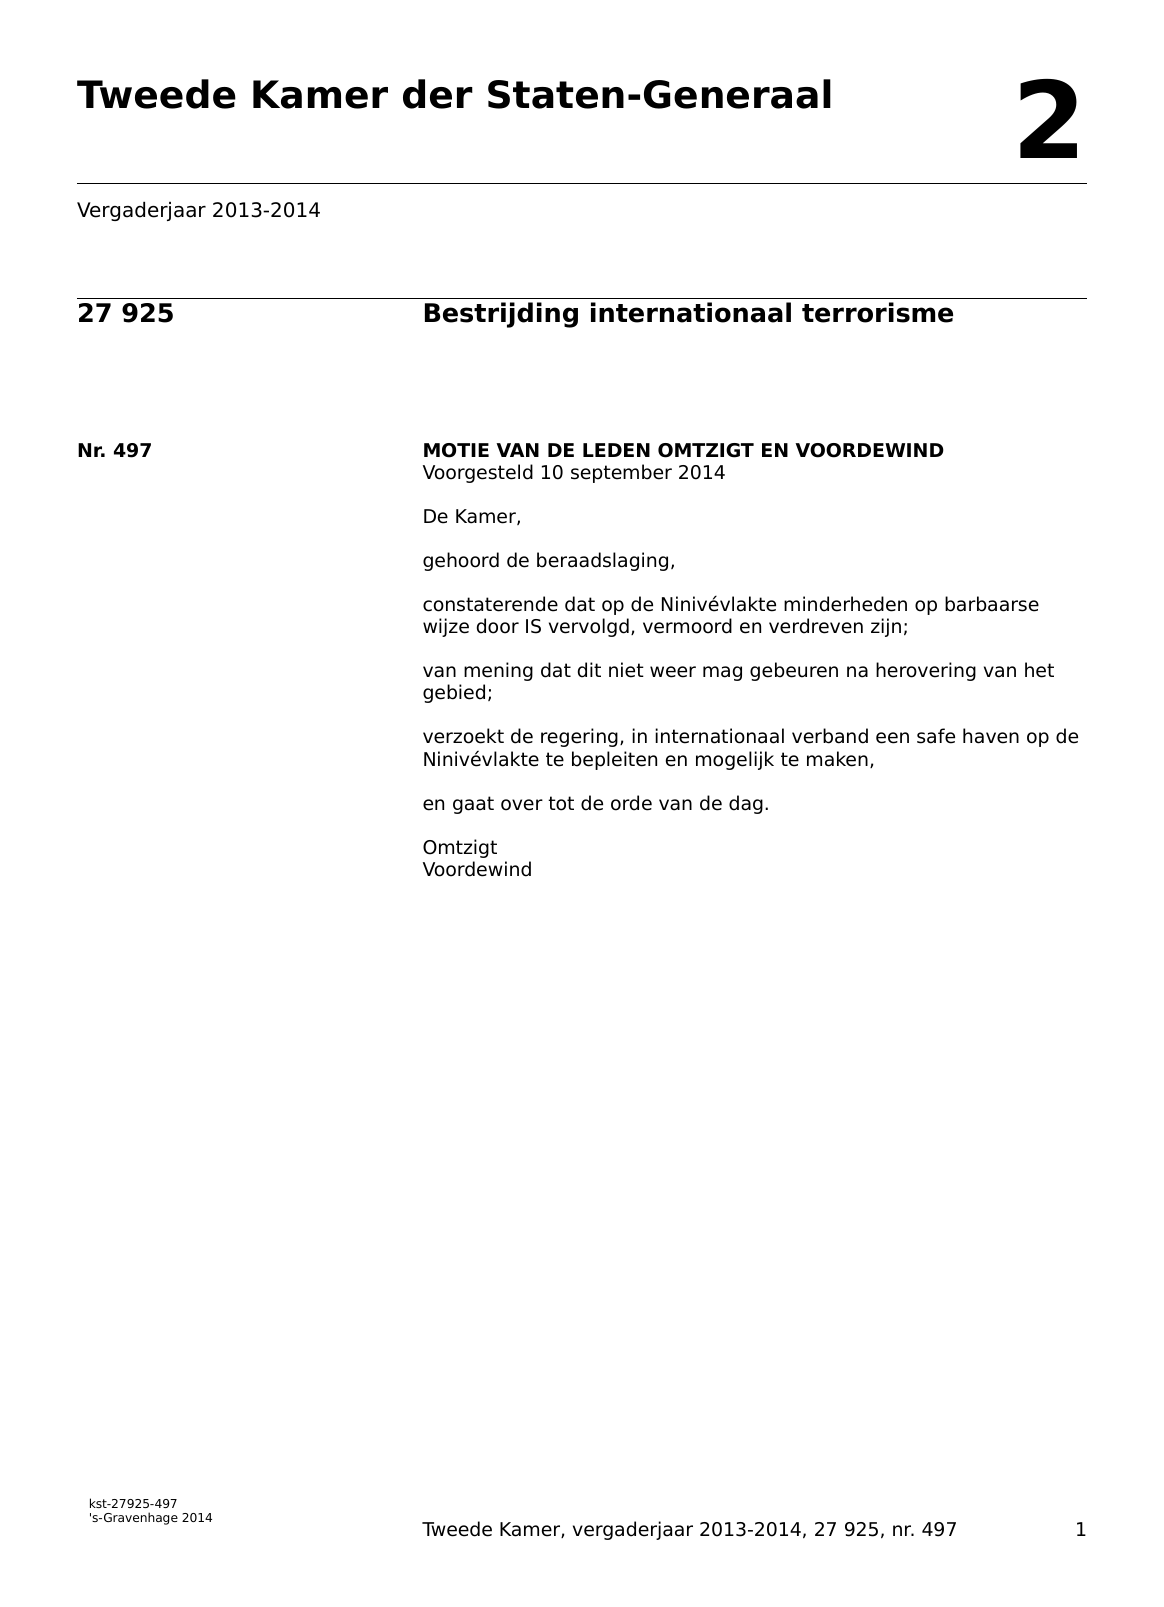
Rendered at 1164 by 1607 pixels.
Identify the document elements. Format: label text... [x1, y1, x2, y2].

text verzoekt de regering, in internationaal verband een safe haven op de Ninivévlakte te bepleiten en mogelijk te maken, [422, 726, 1087, 770]
table_cell Vergaderjaar 2013-2014 [77, 184, 1087, 298]
text en gaat over tot de orde van de dag. [422, 793, 1087, 814]
subtitle Nr. 497 MOTIE VAN DE LEDEN OMTZIGT EN VOORDEWIND [77, 440, 1087, 462]
text gehoord de beraadslaging, [422, 550, 1087, 572]
text De Kamer, [422, 506, 1087, 528]
text Voordewind [422, 859, 1087, 881]
table_header 2 [886, 59, 1087, 183]
text Omtzigt [422, 837, 1087, 859]
text constaterende dat op de Ninivévlakte minderheden op barbaarse wijze door IS vervolgd, vermoord en verdreven zijn; [422, 594, 1087, 638]
subtitle 27 925 Bestrijding internationaal terrorisme [77, 299, 1087, 329]
text 's-Gravenhage 2014 [88, 1511, 323, 1525]
table_header Tweede Kamer der Staten-Generaal [77, 59, 886, 183]
text van mening dat dit niet weer mag gebeuren na herovering van het gebied; [422, 660, 1087, 704]
text kst-27925-497 [88, 1497, 323, 1511]
text Voorgesteld 10 september 2014 [422, 462, 1087, 484]
